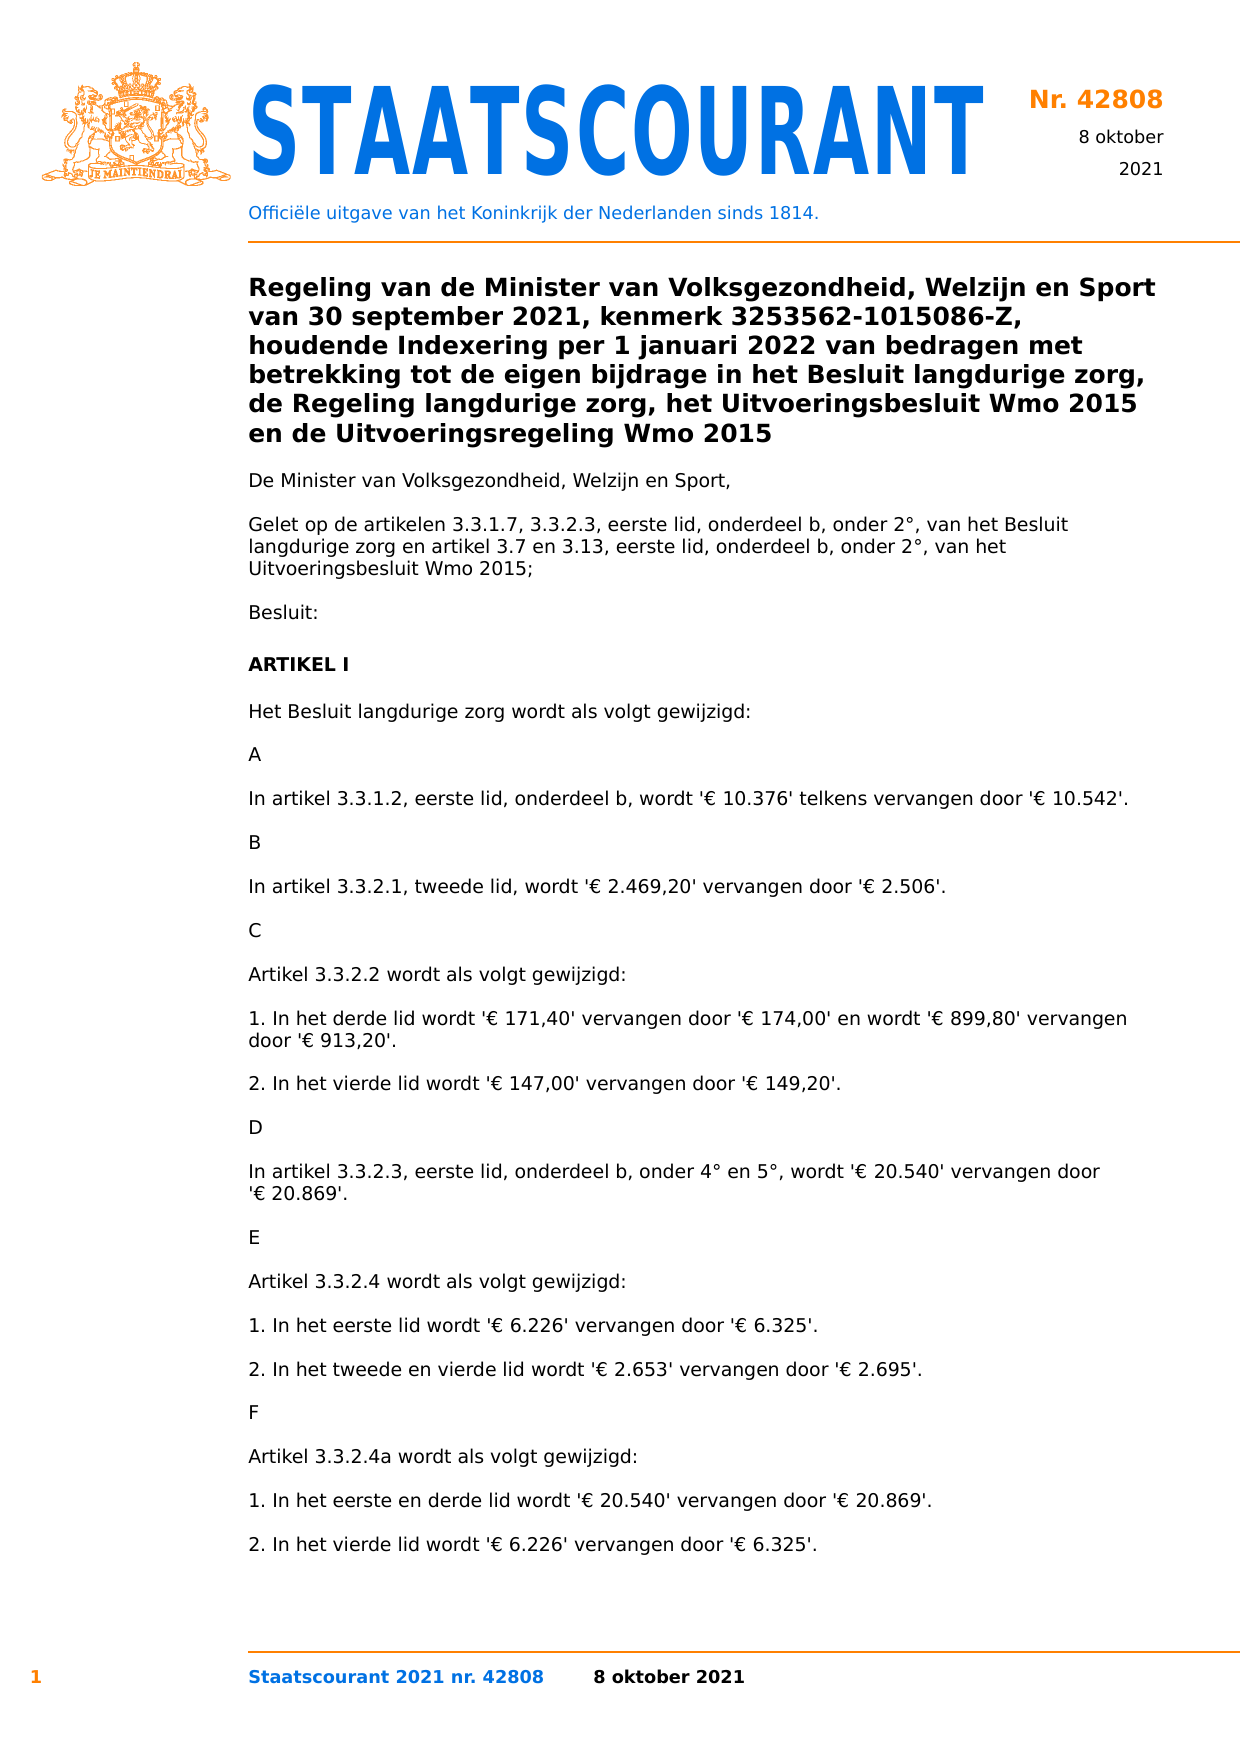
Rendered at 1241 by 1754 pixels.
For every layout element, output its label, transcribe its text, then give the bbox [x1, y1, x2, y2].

text Het Besluit langdurige zorg wordt als volgt gewijzigd: [248, 701, 1163, 722]
text 2. In het vierde lid wordt '€ 6.226' vervangen door '€ 6.325'. [248, 1534, 1163, 1556]
text B [248, 832, 1163, 854]
picture [41, 62, 231, 186]
text E [248, 1227, 1163, 1249]
text In artikel 3.3.2.3, eerste lid, onderdeel b, onder 4° en 5°, wordt '€ 20.540' vervangen door '€ 20.869'. [248, 1161, 1163, 1205]
text Gelet op de artikelen 3.3.1.7, 3.3.2.3, eerste lid, onderdeel b, onder 2°, van het Besluit langdurige zorg en artikel 3.7 en 3.13, eerste lid, onderdeel b, onder 2°, van het Uitvoeringsbesluit Wmo 2015; [248, 514, 1163, 580]
text Artikel 3.3.2.2 wordt als volgt gewijzigd: [248, 964, 1163, 986]
subtitle Regeling van de Minister van Volksgezondheid, Welzijn en Sport van 30 september 2021, kenmerk 3253562-1015086-Z, houdende Indexering per 1 januari 2022 van bedragen met betrekking tot de eigen bijdrage in het Besluit langdurige zorg, de Regeling langdurige zorg, het Uitvoeringsbesluit Wmo 2015 en de Uitvoeringsregeling Wmo 2015 [248, 273, 1163, 448]
table_cell 2021 [998, 153, 1240, 203]
table_cell 8 oktober [998, 121, 1240, 153]
text In artikel 3.3.1.2, eerste lid, onderdeel b, wordt '€ 10.376' telkens vervangen door '€ 10.542'. [248, 788, 1163, 810]
text Besluit: [248, 602, 1163, 623]
text C [248, 920, 1163, 942]
subtitle ARTIKEL I [248, 653, 1163, 676]
text In artikel 3.3.2.1, tweede lid, wordt '€ 2.469,20' vervangen door '€ 2.506'. [248, 876, 1163, 898]
text 1. In het eerste en derde lid wordt '€ 20.540' vervangen door '€ 20.869'. [248, 1490, 1163, 1512]
table_header Nr. 42808 [998, 62, 1240, 121]
text F [248, 1402, 1163, 1424]
text 2. In het vierde lid wordt '€ 147,00' vervangen door '€ 149,20'. [248, 1073, 1163, 1095]
text 1. In het derde lid wordt '€ 171,40' vervangen door '€ 174,00' en wordt '€ 899,80' vervangen door '€ 913,20'. [248, 1007, 1163, 1051]
table_header [25, 62, 248, 241]
text 2. In het tweede en vierde lid wordt '€ 2.653' vervangen door '€ 2.695'. [248, 1358, 1163, 1380]
text D [248, 1117, 1163, 1139]
table_header STAATSCOURANT [248, 62, 998, 203]
text Artikel 3.3.2.4 wordt als volgt gewijzigd: [248, 1271, 1163, 1293]
text Artikel 3.3.2.4a wordt als volgt gewijzigd: [248, 1446, 1163, 1468]
text 1. In het eerste lid wordt '€ 6.226' vervangen door '€ 6.325'. [248, 1314, 1163, 1337]
text De Minister van Volksgezondheid, Welzijn en Sport, [248, 470, 1163, 492]
text A [248, 744, 1163, 766]
table_cell Officiële uitgave van het Koninkrijk der Nederlanden sinds 1814. [248, 203, 1240, 241]
